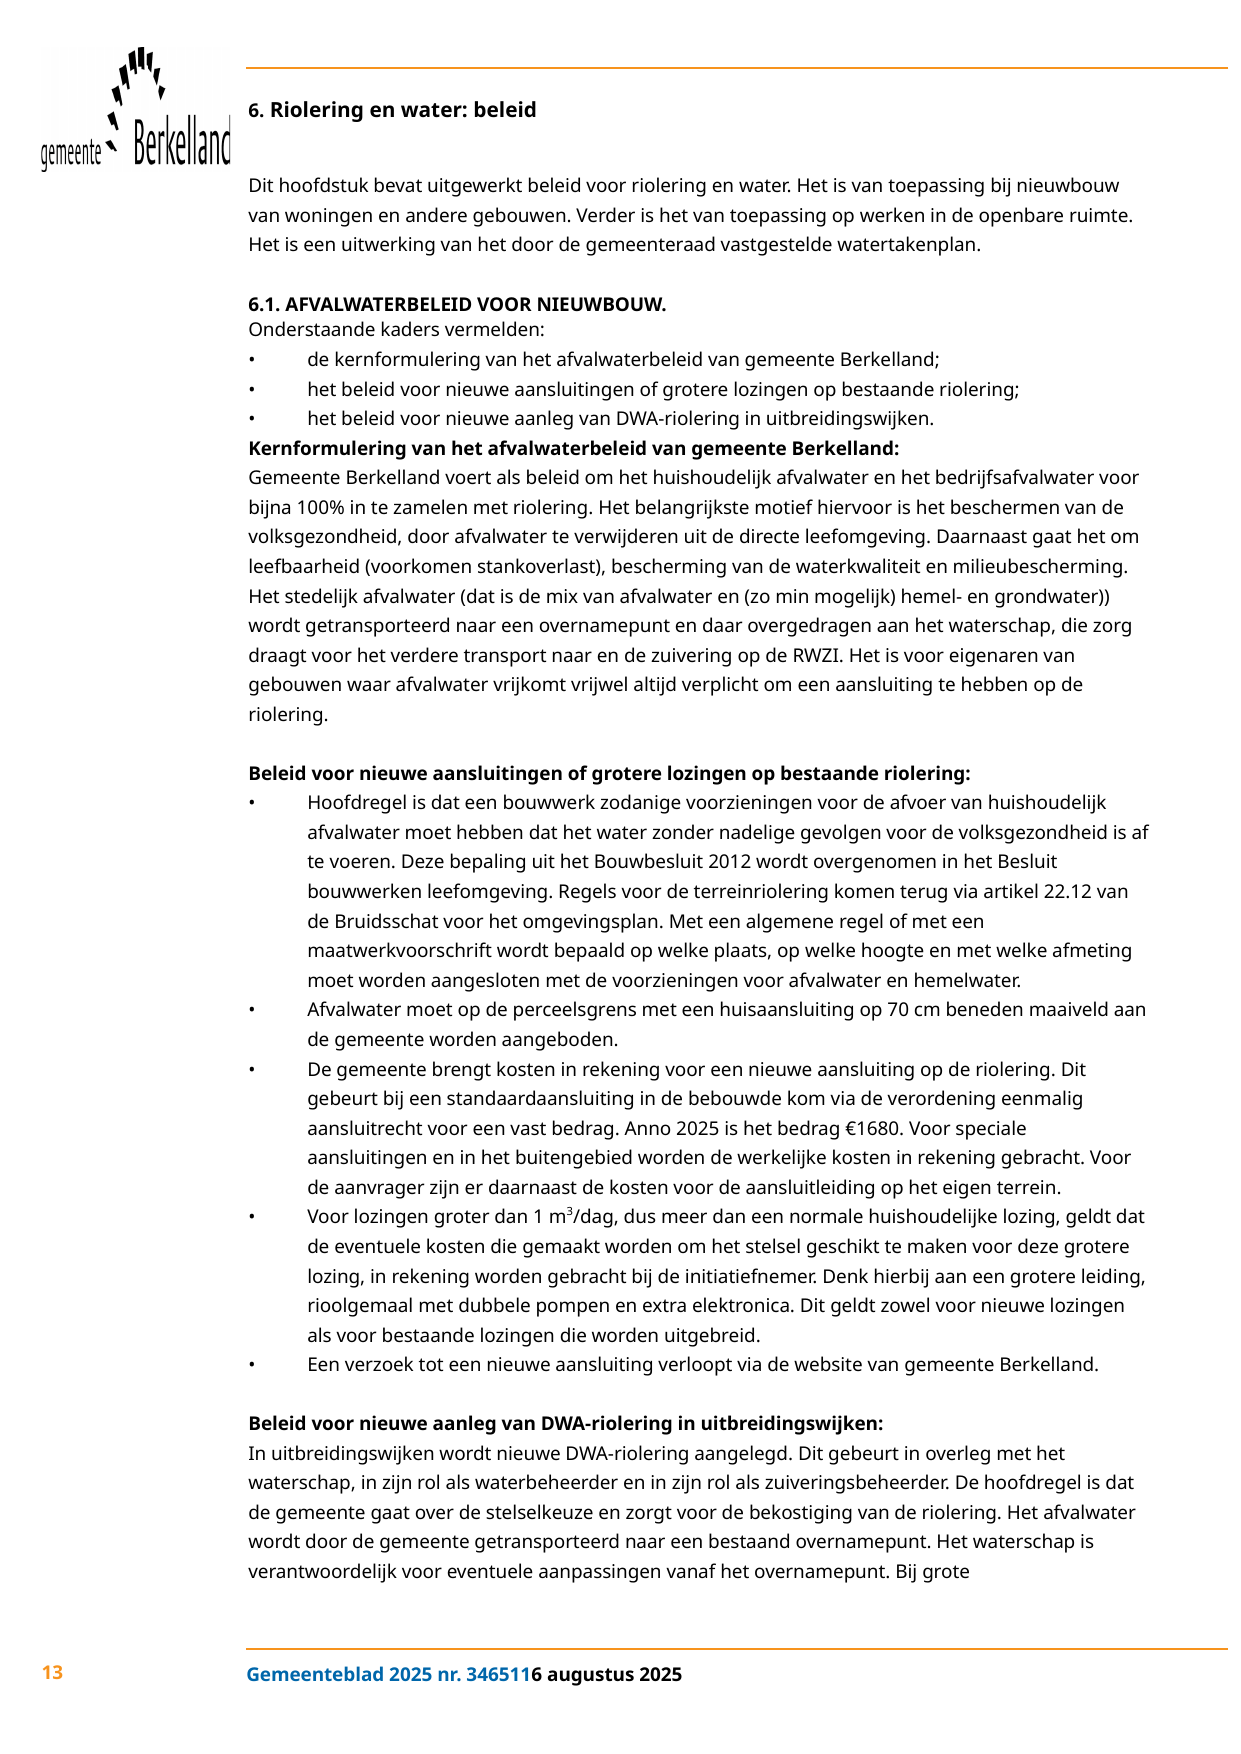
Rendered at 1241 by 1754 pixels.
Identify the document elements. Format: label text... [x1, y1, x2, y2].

text Onderstaande kaders vermelden: [248, 317, 1152, 342]
text Dit hoofdstuk bevat uitgewerkt beleid voor riolering en water. Het is van toepassing bij nieuwbouw van woningen en andere gebouwen. Verder is het van toepassing op werken in de openbare ruimte. Het is een uitwerking van het door de gemeenteraad vastgestelde watertakenplan. [248, 172, 1152, 257]
picture [41, 47, 231, 172]
list het beleid voor nieuwe aansluitingen of grotere lozingen op bestaande riolering; [248, 376, 1152, 401]
list de kernformulering van het afvalwaterbeleid van gemeente Berkelland; [248, 346, 1152, 372]
table_header Beleid voor nieuwe aanleg van DWA-riolering in uitbreidingswijken: In uitbreidingswijken wordt nieuwe DWA-riolering aangelegd. Dit gebeurt in overleg met het waterschap, in zijn rol als waterbeheerder en in zijn rol als zuiveringsbeheerder. De hoofdregel is dat de gemeente gaat over de stelselkeuze en zorgt voor de bekostiging van de riolering. Het afvalwater wordt door de gemeente getransporteerd naar een bestaand overnamepunt. Het waterschap is verantwoordelijk voor eventuele aanpassingen vanaf het overnamepunt. Bij grote [248, 1410, 1152, 1584]
table_header Kernformulering van het afvalwaterbeleid van gemeente Berkelland: Gemeente Berkelland voert als beleid om het huishoudelijk afvalwater en het bedrijfsafvalwater voor bijna 100% in te zamelen met riolering. Het belangrijkste motief hiervoor is het beschermen van de volksgezondheid, door afvalwater te verwijderen uit de directe leefomgeving. Daarnaast gaat het om leefbaarheid (voorkomen stankoverlast), bescherming van de waterkwaliteit en milieubescherming. Het stedelijk afvalwater (dat is de mix van afvalwater en (zo min mogelijk) hemel- en grondwater)) wordt getransporteerd naar een overnamepunt en daar overgedragen aan het waterschap, die zorg draagt voor het verdere transport naar en de zuivering op de RWZI. Het is voor eigenaren van gebouwen waar afvalwater vrijkomt vrijwel altijd verplicht om een aansluiting te hebben op de riolering. [248, 435, 1152, 727]
text 6. Riolering en water: beleid [248, 95, 1152, 123]
table_header Beleid voor nieuwe aansluitingen of grotere lozingen op bestaande riolering: Hoofdregel is dat een bouwwerk zodanige voorzieningen voor de afvoer van huishoudelijk afvalwater moet hebben dat het water zonder nadelige gevolgen voor de volksgezondheid is af te voeren. Deze bepaling uit het Bouwbesluit 2012 wordt overgenomen in het Besluit bouwwerken leefomgeving. Regels voor de terreinriolering komen terug via artikel 22.12 van de Bruidsschat voor het omgevingsplan. Met een algemene regel of met een maatwerkvoorschrift wordt bepaald op welke plaats, op welke hoogte en met welke afmeting moet worden aangesloten met de voorzieningen voor afvalwater en hemelwater. Afvalwater moet op de perceelsgrens met een huisaansluiting op 70 cm beneden maaiveld aan de gemeente worden aangeboden. De gemeente brengt kosten in rekening voor een nieuwe aansluiting op de riolering. Dit gebeurt bij een standaardaansluiting in de bebouwde kom via de verordening eenmalig aansluitrecht voor een vast bedrag. Anno 2025 is het bedrag €1680. Voor speciale aansluitingen en in het buitengebied worden de werkelijke kosten in rekening gebracht. Voor de aanvrager zijn er daarnaast de kosten voor de aansluitleiding op het eigen terrein. Voor lozingen groter dan 1 m3/dag, dus meer dan een normale huishoudelijke lozing, geldt dat de eventuele kosten die gemaakt worden om het stelsel geschikt te maken voor deze grotere lozing, in rekening worden gebracht bij de initiatiefnemer. Denk hierbij aan een grotere leiding, rioolgemaal met dubbele pompen en extra elektronica. Dit geldt zowel voor nieuwe lozingen als voor bestaande lozingen die worden uitgebreid. Een verzoek tot een nieuwe aansluiting verloopt via de website van gemeente Berkelland. [248, 760, 1152, 1377]
text 6.1. AFVALWATERBELEID VOOR NIEUWBOUW. [248, 291, 1152, 317]
list het beleid voor nieuwe aanleg van DWA-riolering in uitbreidingswijken. [248, 405, 1152, 431]
